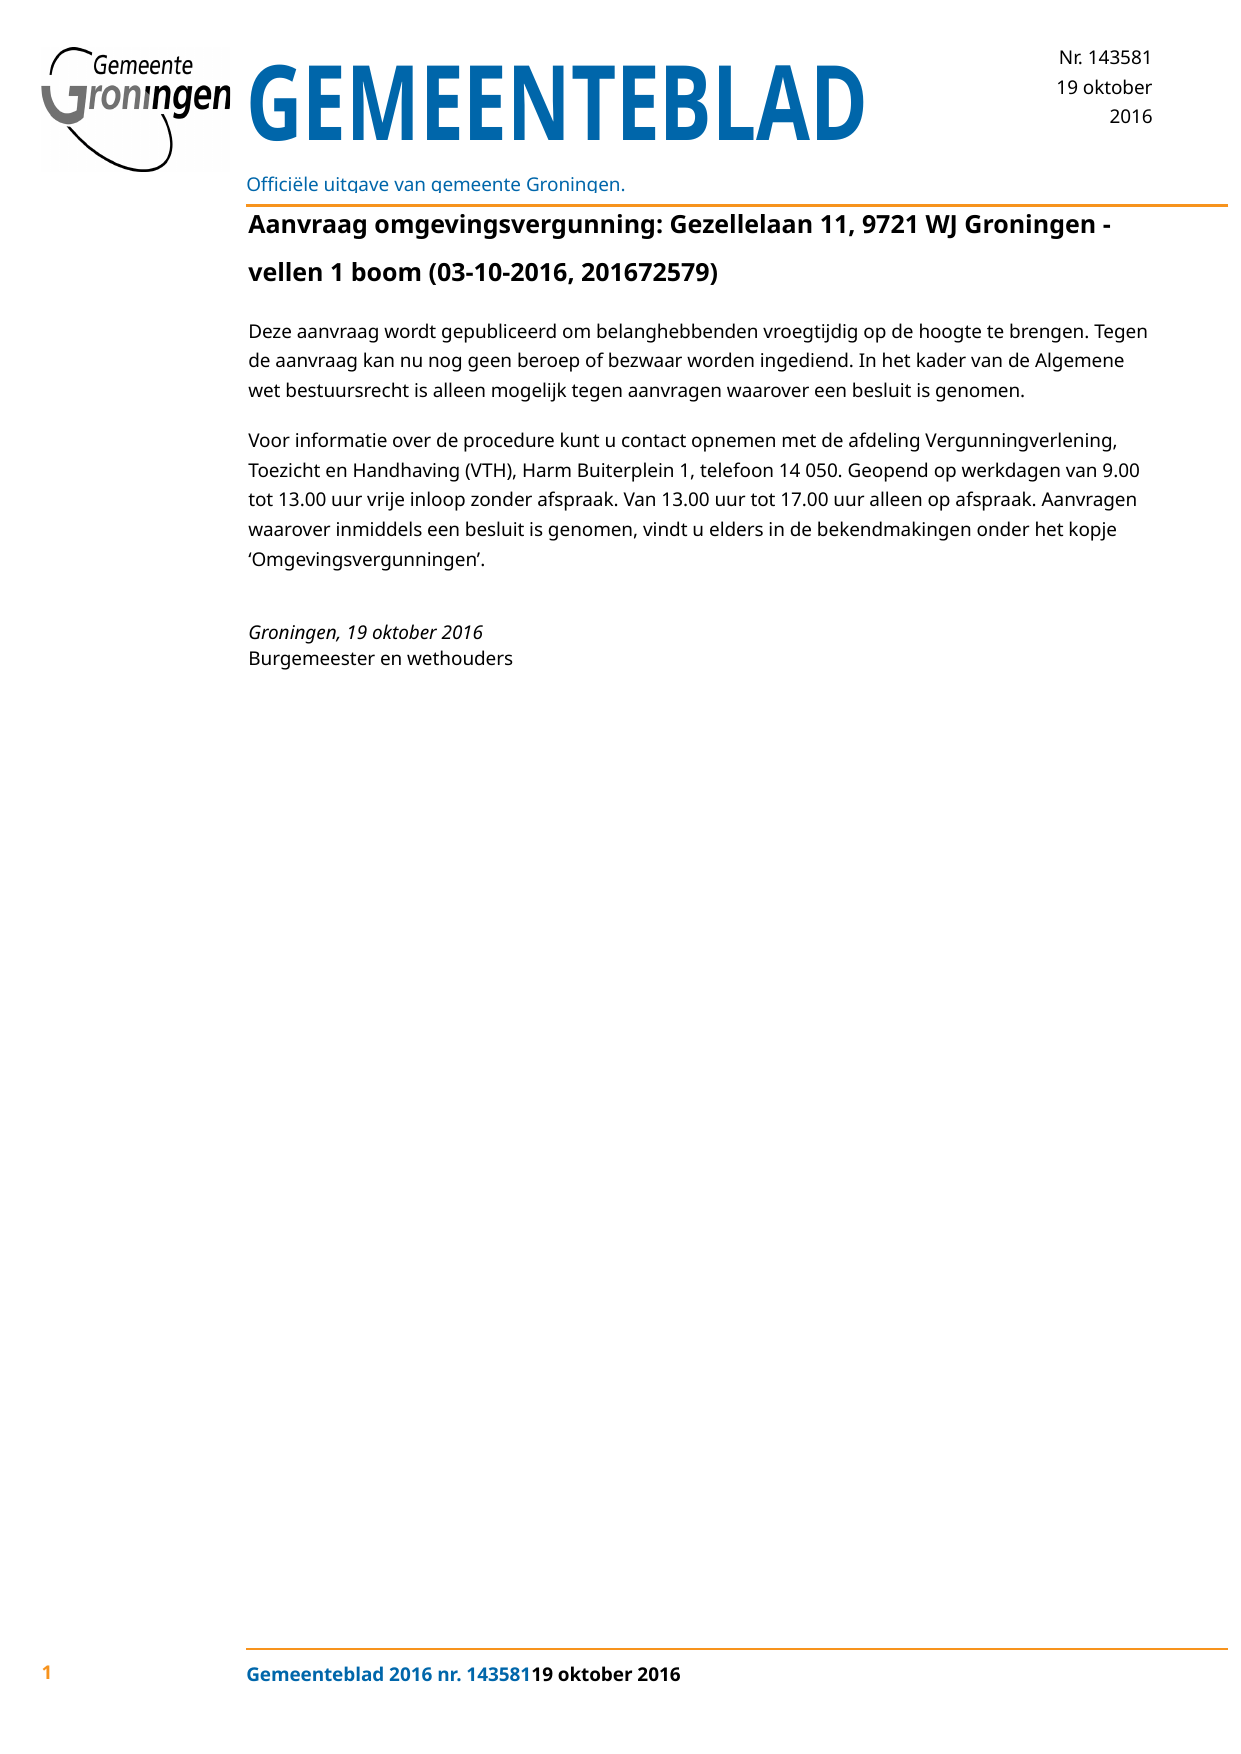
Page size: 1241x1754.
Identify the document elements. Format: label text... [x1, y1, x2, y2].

text Aanvraag omgevingsvergunning: Gezellelaan 11, 9721 WJ Groningen - vellen 1 boom (03-10-2016, 201672579) [248, 207, 1152, 288]
text Deze aanvraag wordt gepubliceerd om belanghebbenden vroegtijdig op de hoogte te brengen. Tegen de aanvraag kan nu nog geen beroep of bezwaar worden ingediend. In het kader van de Algemene wet bestuursrecht is alleen mogelijk tegen aanvragen waarover een besluit is genomen. [248, 318, 1152, 403]
text Voor informatie over de procedure kunt u contact opnemen met de afdeling Vergunningverlening, Toezicht en Handhaving (VTH), Harm Buiterplein 1, telefoon 14 050. Geopend op werkdagen van 9.00 tot 13.00 uur vrije inloop zonder afspraak. Van 13.00 uur tot 17.00 uur alleen op afspraak. Aanvragen waarover inmiddels een besluit is genomen, vindt u elders in de bekendmakingen onder het kopje ‘Omgevingsvergunningen’. [248, 427, 1152, 572]
text Burgemeester en wethouders [248, 645, 1152, 671]
picture [41, 47, 231, 172]
text Groningen, 19 oktober 2016 [248, 619, 1152, 645]
